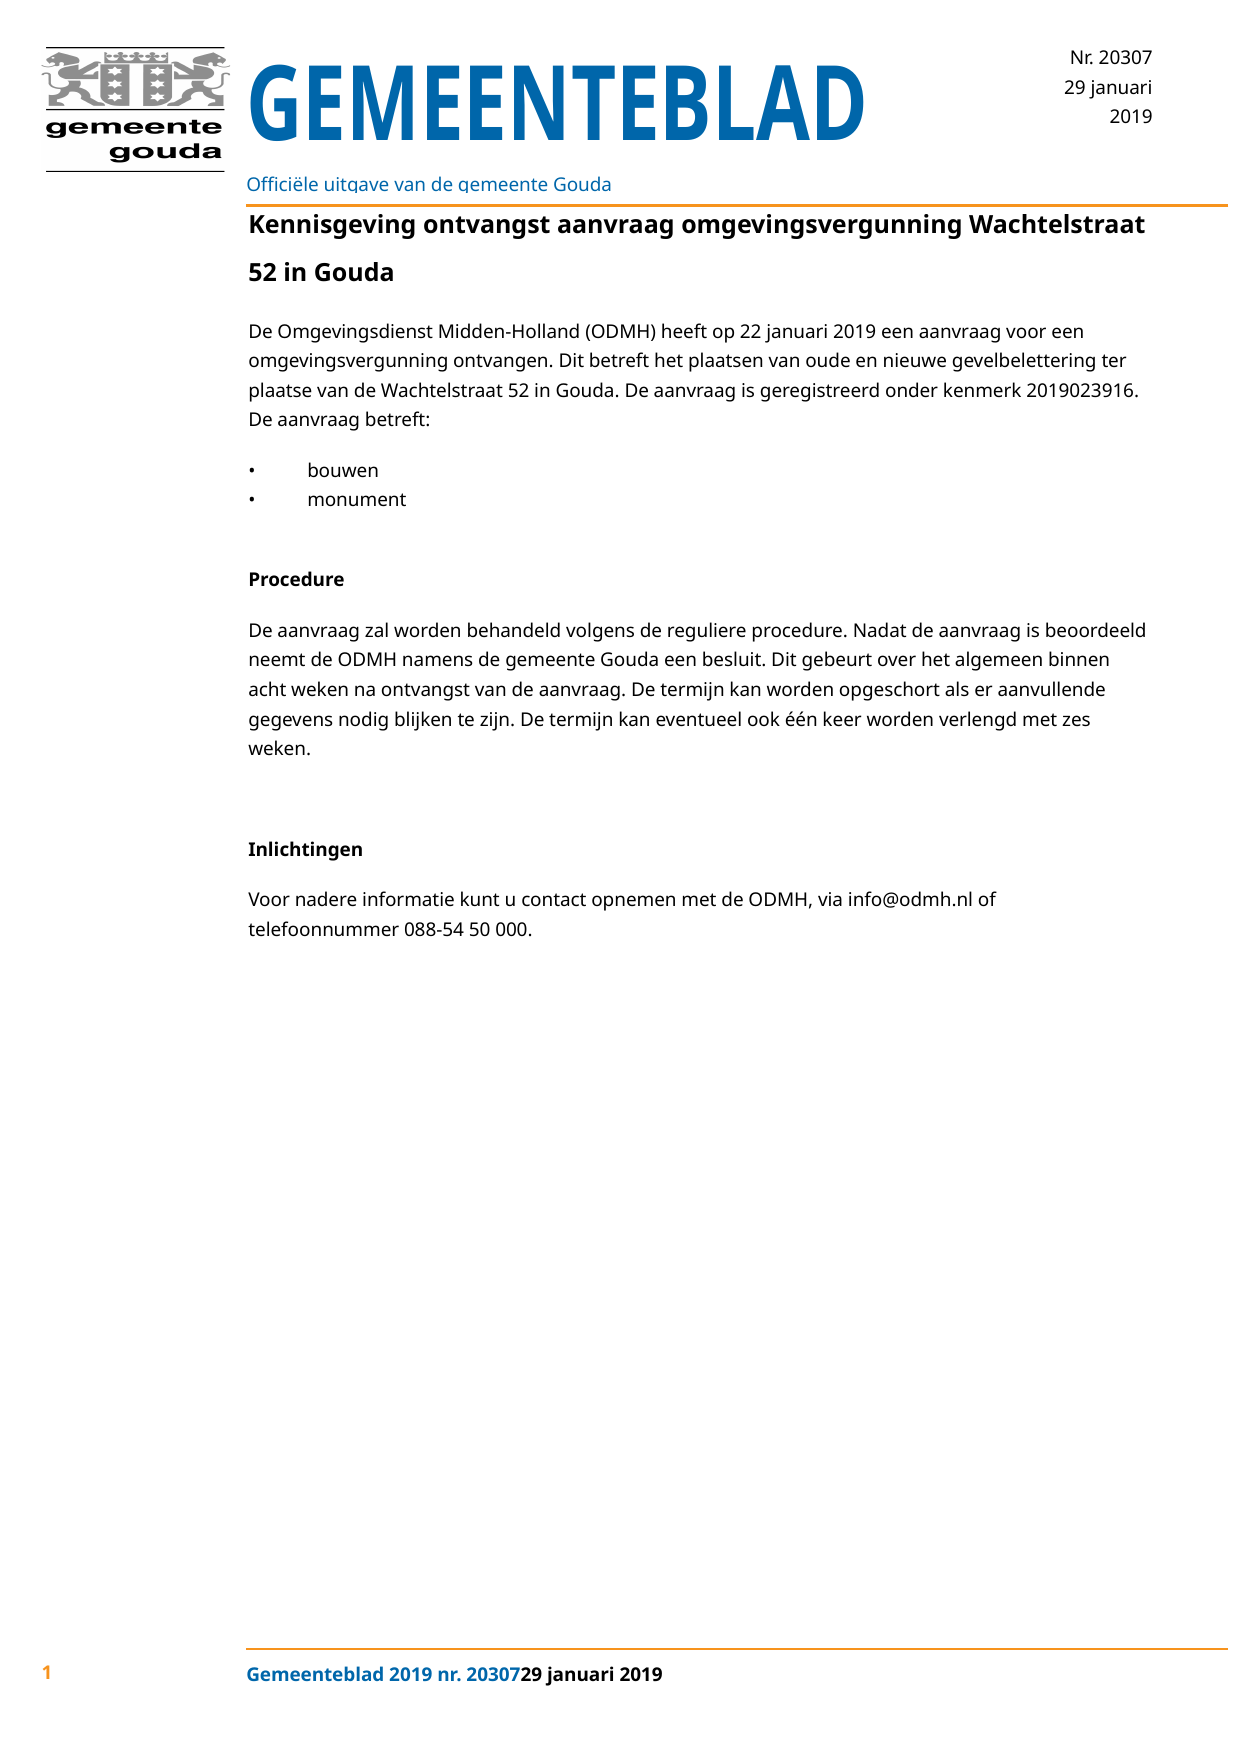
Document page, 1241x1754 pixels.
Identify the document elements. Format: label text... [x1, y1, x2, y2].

text Kennisgeving ontvangst aanvraag omgevingsvergunning Wachtelstraat 52 in Gouda [248, 207, 1152, 288]
text Inlichtingen [248, 836, 1152, 862]
list bouwen [248, 457, 1152, 483]
text Voor nadere informatie kunt u contact opnemen met de ODMH, via info@odmh.nl of telefoonnummer 088-54 50 000. [248, 887, 1152, 942]
text De aanvraag zal worden behandeld volgens de reguliere procedure. Nadat de aanvraag is beoordeeld neemt de ODMH namens de gemeente Gouda een besluit. Dit gebeurt over het algemeen binnen acht weken na ontvangst van de aanvraag. De termijn kan worden opgeschort als er aanvullende gegevens nodig blijken te zijn. De termijn kan eventueel ook één keer worden verlengd met zes weken. [248, 617, 1152, 761]
picture [41, 47, 231, 172]
list monument [248, 487, 1152, 512]
text Procedure [248, 567, 1152, 592]
text De Omgevingsdienst Midden-Holland (ODMH) heeft op 22 januari 2019 een aanvraag voor een omgevingsvergunning ontvangen. Dit betreft het plaatsen van oude en nieuwe gevelbelettering ter plaatse van de Wachtelstraat 52 in Gouda. De aanvraag is geregistreerd onder kenmerk 2019023916. De aanvraag betreft: [248, 318, 1152, 432]
